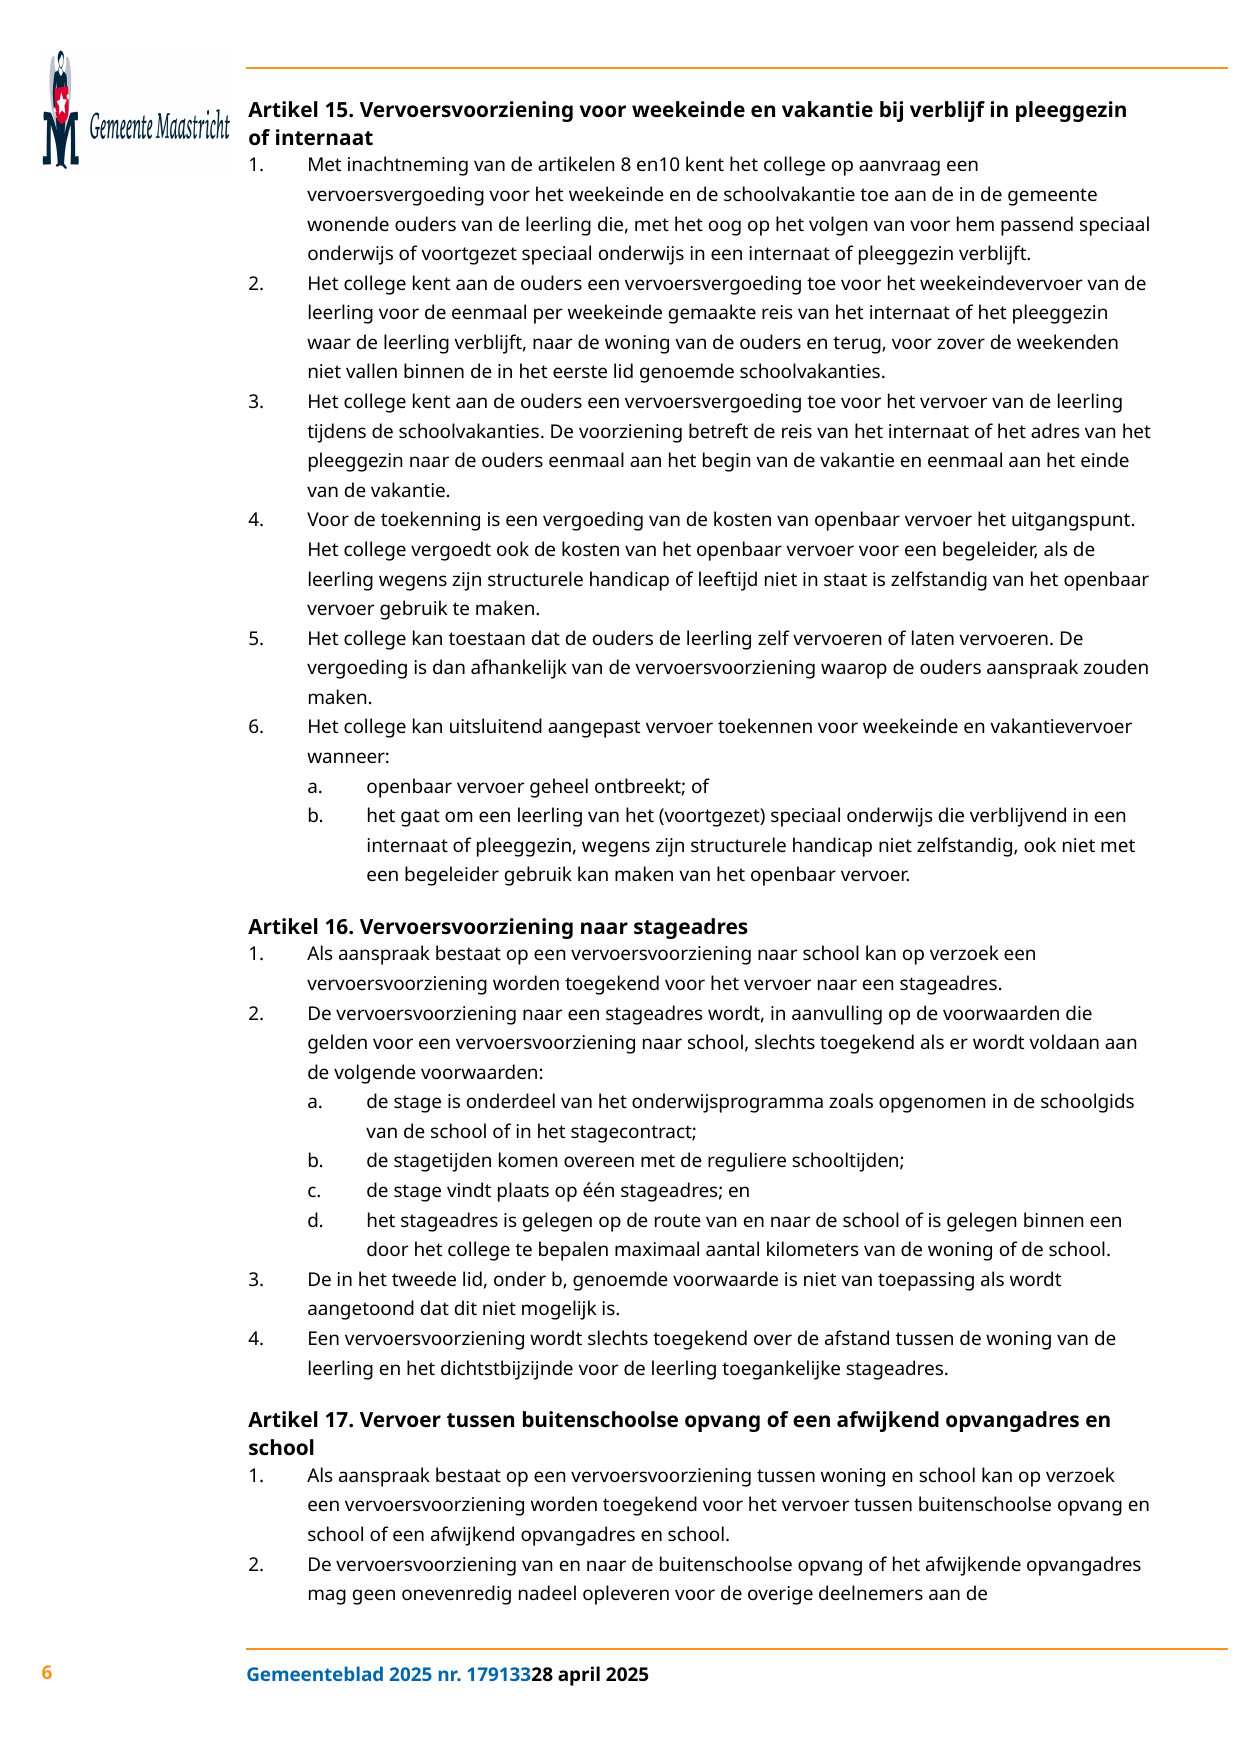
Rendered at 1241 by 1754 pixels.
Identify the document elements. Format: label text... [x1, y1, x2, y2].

list de stage vindt plaats op één stageadres; en [307, 1177, 1152, 1203]
list de stage is onderdeel van het onderwijsprogramma zoals opgenomen in de schoolgids van de school of in het stagecontract; [307, 1088, 1152, 1144]
text Artikel 16. Vervoersvoorziening naar stageadres [248, 912, 1152, 941]
list Voor de toekenning is een vergoeding van de kosten van openbaar vervoer het uitgangspunt. [248, 507, 1152, 532]
list Een vervoersvoorziening wordt slechts toegekend over de afstand tussen de woning van de leerling en het dichtstbijzijnde voor de leerling toegankelijke stageadres. [248, 1325, 1152, 1380]
list De in het tweede lid, onder b, genoemde voorwaarde is niet van toepassing als wordt aangetoond dat dit niet mogelijk is. [248, 1266, 1152, 1321]
list De vervoersvoorziening van en naar de buitenschoolse opvang of het afwijkende opvangadres mag geen onevenredig nadeel opleveren voor de overige deelnemers aan de [248, 1551, 1152, 1606]
list Het college vergoedt ook de kosten van het openbaar vervoer voor een begeleider, als de leerling wegens zijn structurele handicap of leeftijd niet in staat is zelfstandig van het openbaar vervoer gebruik te maken. [248, 536, 1152, 621]
list openbaar vervoer geheel ontbreekt; of [307, 773, 1152, 799]
list het gaat om een leerling van het (voortgezet) speciaal onderwijs die verblijvend in een internaat of pleeggezin, wegens zijn structurele handicap niet zelfstandig, ook niet met een begeleider gebruik kan maken van het openbaar vervoer. [307, 802, 1152, 887]
list het stageadres is gelegen op de route van en naar de school of is gelegen binnen een door het college te bepalen maximaal aantal kilometers van de woning of de school. [307, 1207, 1152, 1262]
list Het college kent aan de ouders een vervoersvergoeding toe voor het weekeindevervoer van de leerling voor de eenmaal per weekeinde gemaakte reis van het internaat of het pleeggezin waar de leerling verblijft, naar de woning van de ouders en terug, voor zover de weekenden niet vallen binnen de in het eerste lid genoemde schoolvakanties. [248, 270, 1152, 384]
list Met inachtneming van de artikelen 8 en10 kent het college op aanvraag een vervoersvergoeding voor het weekeinde en de schoolvakantie toe aan de in de gemeente wonende ouders van de leerling die, met het oog op het volgen van voor hem passend speciaal onderwijs of voortgezet speciaal onderwijs in een internaat of pleeggezin verblijft. [248, 152, 1152, 266]
picture [41, 47, 231, 172]
text Artikel 17. Vervoer tussen buitenschoolse opvang of een afwijkend opvangadres en school [248, 1405, 1152, 1462]
list Het college kan toestaan dat de ouders de leerling zelf vervoeren of laten vervoeren. De vergoeding is dan afhankelijk van de vervoersvoorziening waarop de ouders aanspraak zouden maken. [248, 625, 1152, 710]
list Het college kent aan de ouders een vervoersvergoeding toe voor het vervoer van de leerling tijdens de schoolvakanties. De voorziening betreft de reis van het internaat of het adres van het pleeggezin naar de ouders eenmaal aan het begin van de vakantie en eenmaal aan het einde van de vakantie. [248, 388, 1152, 503]
list de stagetijden komen overeen met de reguliere schooltijden; [307, 1148, 1152, 1173]
list Het college kan uitsluitend aangepast vervoer toekennen voor weekeinde en vakantievervoer wanneer: [248, 714, 1152, 769]
text Artikel 15. Vervoersvoorziening voor weekeinde en vakantie bij verblijf in pleeggezin of internaat [248, 95, 1152, 152]
list Als aanspraak bestaat op een vervoersvoorziening naar school kan op verzoek een vervoersvoorziening worden toegekend voor het vervoer naar een stageadres. [248, 941, 1152, 996]
list Als aanspraak bestaat op een vervoersvoorziening tussen woning en school kan op verzoek een vervoersvoorziening worden toegekend voor het vervoer tussen buitenschoolse opvang en school of een afwijkend opvangadres en school. [248, 1462, 1152, 1547]
list De vervoersvoorziening naar een stageadres wordt, in aanvulling op de voorwaarden die gelden voor een vervoersvoorziening naar school, slechts toegekend als er wordt voldaan aan de volgende voorwaarden: [248, 1000, 1152, 1084]
